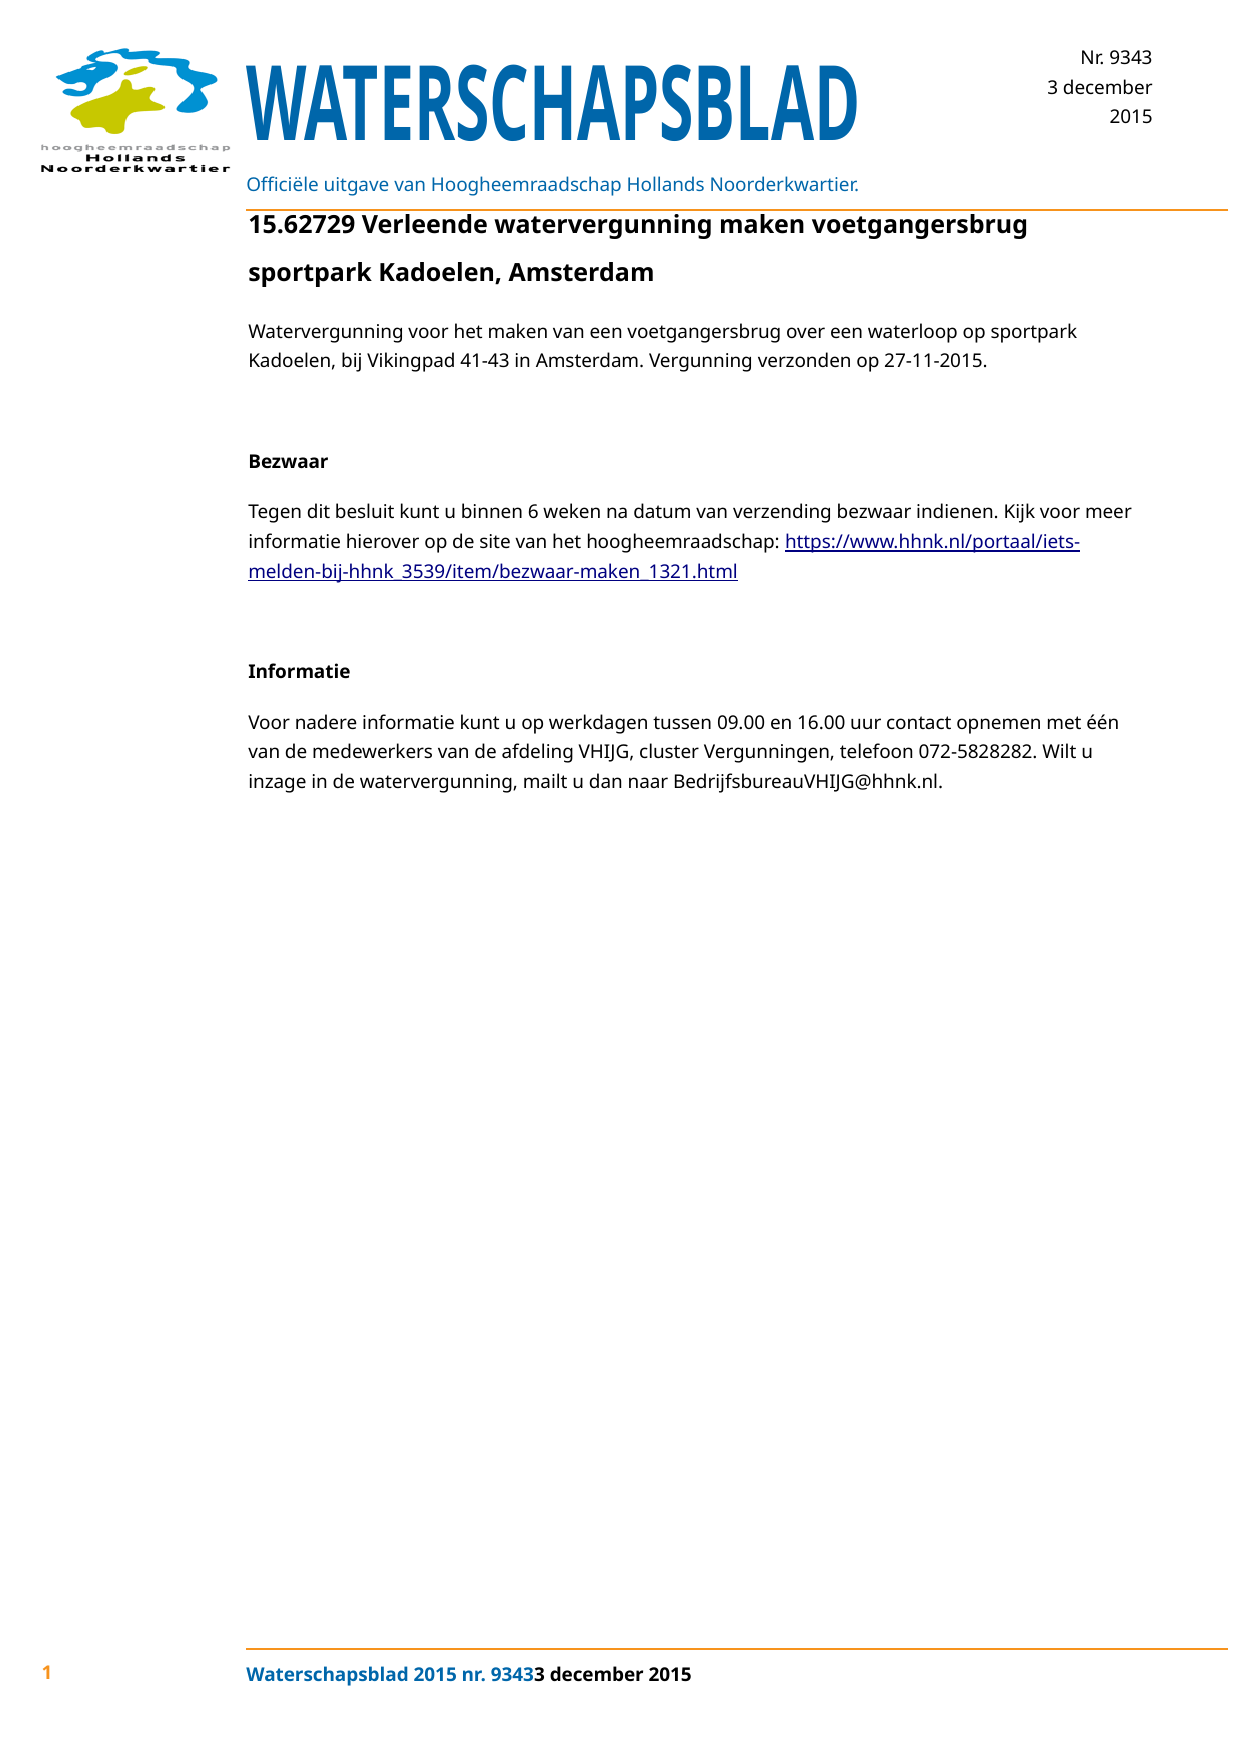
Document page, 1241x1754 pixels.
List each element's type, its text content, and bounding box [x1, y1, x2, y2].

picture [41, 47, 231, 172]
text Bezwaar [248, 448, 1152, 474]
text Voor nadere informatie kunt u op werkdagen tussen 09.00 en 16.00 uur contact opnemen met één van de medewerkers van de afdeling VHIJG, cluster Vergunningen, telefoon 072-5828282. Wilt u inzage in de watervergunning, mailt u dan naar BedrijfsbureauVHIJG@hhnk.nl. [248, 709, 1152, 794]
text Tegen dit besluit kunt u binnen 6 weken na datum van verzending bezwaar indienen. Kijk voor meer informatie hierover op de site van het hoogheemraadschap: https://www.hhnk.nl/portaal/iets-melden-bij-hhnk_3539/item/bezwaar-maken_1321.html [248, 499, 1152, 584]
text 15.62729 Verleende watervergunning maken voetgangersbrug sportpark Kadoelen, Amsterdam [248, 211, 1152, 288]
text Informatie [248, 659, 1152, 684]
text Watervergunning voor het maken van een voetgangersbrug over een waterloop op sportpark Kadoelen, bij Vikingpad 41-43 in Amsterdam. Vergunning verzonden op 27-11-2015. [248, 318, 1152, 373]
